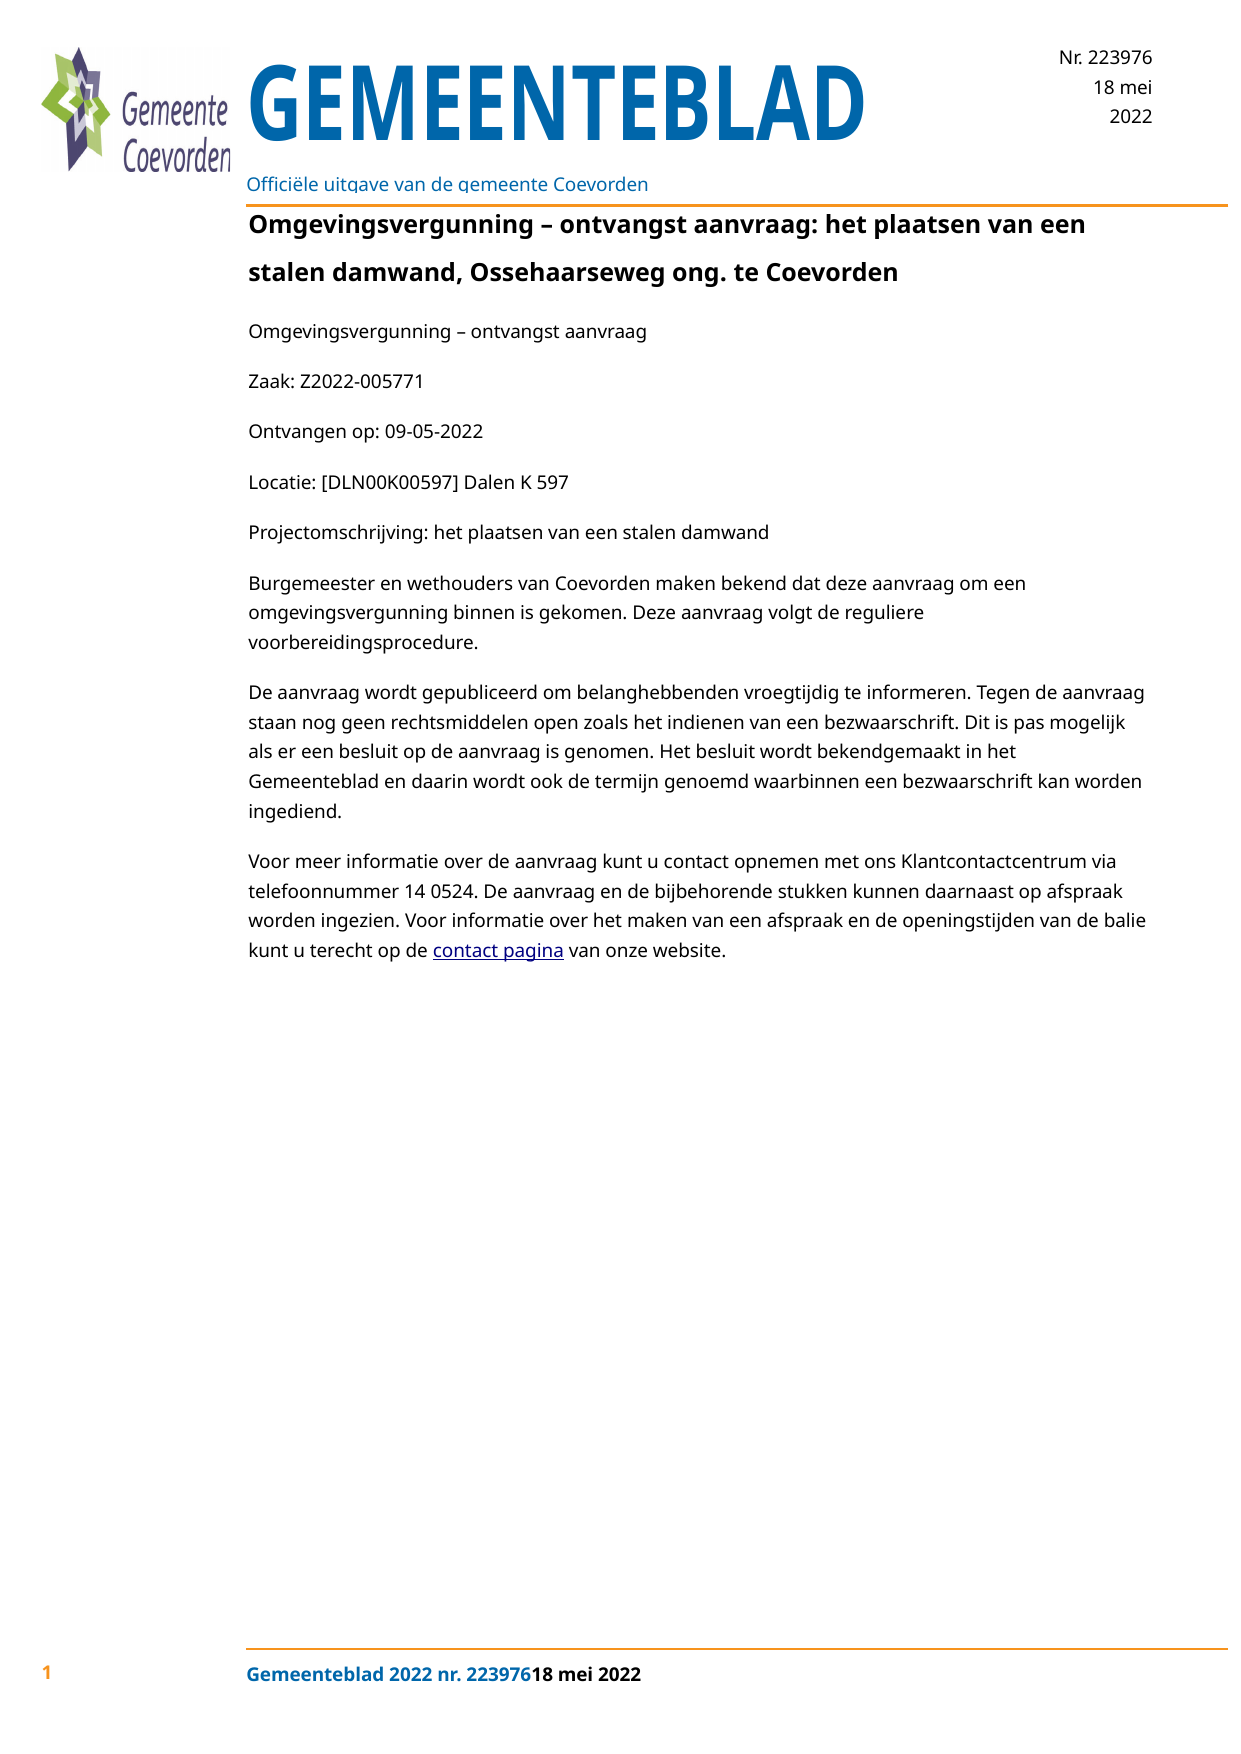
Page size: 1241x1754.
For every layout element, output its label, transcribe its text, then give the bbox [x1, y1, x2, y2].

text De aanvraag wordt gepubliceerd om belanghebbenden vroegtijdig te informeren. Tegen de aanvraag staan nog geen rechtsmiddelen open zoals het indienen van een bezwaarschrift. Dit is pas mogelijk als er een besluit op de aanvraag is genomen. Het besluit wordt bekendgemaakt in het Gemeenteblad en daarin wordt ook de termijn genoemd waarbinnen een bezwaarschrift kan worden ingediend. [248, 679, 1152, 824]
text Burgemeester en wethouders van Coevorden maken bekend dat deze aanvraag om een omgevingsvergunning binnen is gekomen. Deze aanvraag volgt de reguliere voorbereidingsprocedure. [248, 570, 1152, 655]
picture [41, 47, 231, 172]
text Voor meer informatie over de aanvraag kunt u contact opnemen met ons Klantcontactcentrum via telefoonnummer 14 0524. De aanvraag en de bijbehorende stukken kunnen daarnaast op afspraak worden ingezien. Voor informatie over het maken van een afspraak en de openingstijden van de balie kunt u terecht op de contact pagina van onze website. [248, 848, 1152, 963]
text Ontvangen op: 09-05-2022 [248, 419, 1152, 444]
text Omgevingsvergunning – ontvangst aanvraag [248, 318, 1152, 344]
text Zaak: Z2022-005771 [248, 368, 1152, 394]
text Locatie: [DLN00K00597] Dalen K 597 [248, 469, 1152, 495]
text Projectomschrijving: het plaatsen van een stalen damwand [248, 519, 1152, 545]
text Omgevingsvergunning – ontvangst aanvraag: het plaatsen van een stalen damwand, Ossehaarseweg ong. te Coevorden [248, 207, 1152, 288]
